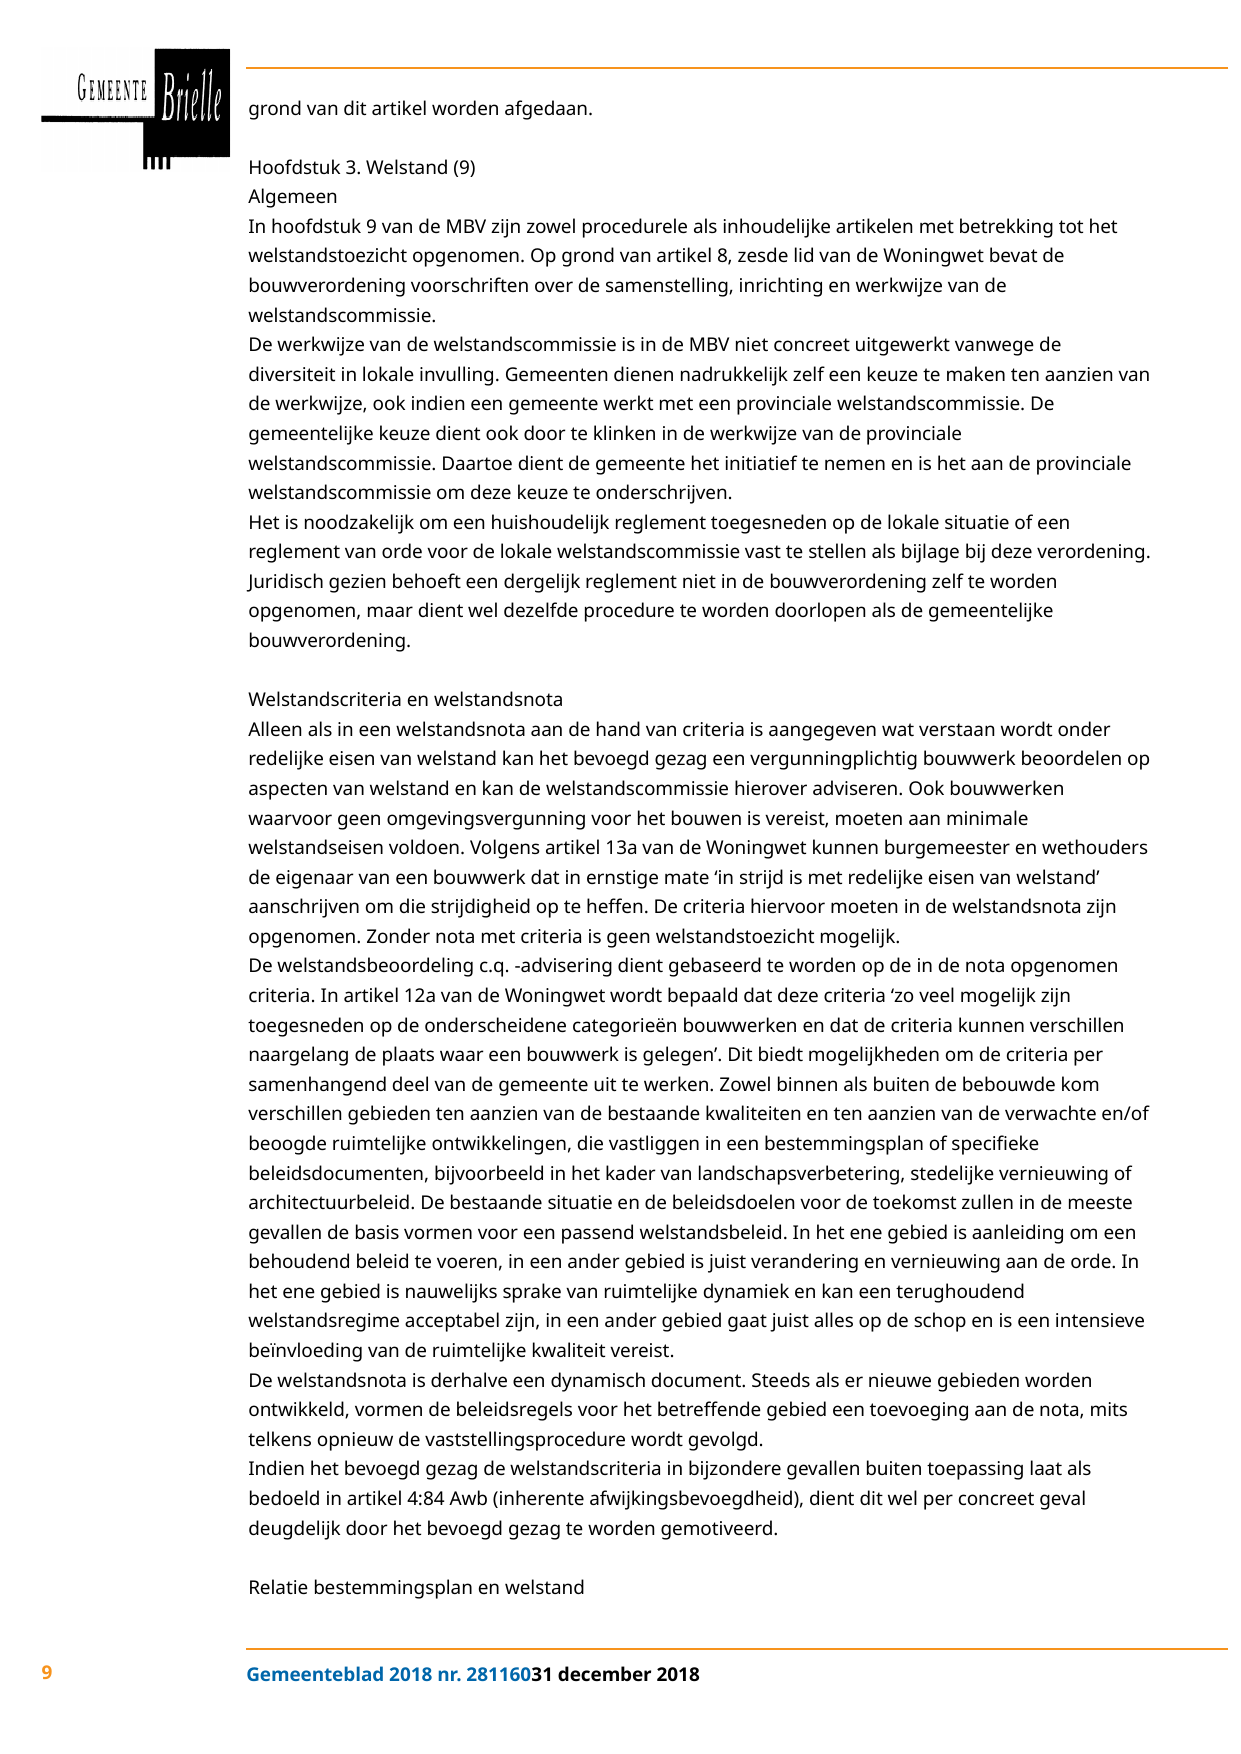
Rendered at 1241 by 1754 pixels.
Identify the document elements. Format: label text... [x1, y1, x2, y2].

picture [41, 47, 231, 172]
text Het is noodzakelijk om een huishoudelijk reglement toegesneden op de lokale situatie of een reglement van orde voor de lokale welstandscommissie vast te stellen als bijlage bij deze verordening. Juridisch gezien behoeft een dergelijk reglement niet in de bouwverordening zelf te worden opgenomen, maar dient wel dezelfde procedure te worden doorlopen als de gemeentelijke bouwverordening. [248, 509, 1152, 653]
text In hoofdstuk 9 van de MBV zijn zowel procedurele als inhoudelijke artikelen met betrekking tot het welstandstoezicht opgenomen. Op grond van artikel 8, zesde lid van de Woningwet bevat de bouwverordening voorschriften over de samenstelling, inrichting en werkwijze van de welstandscommissie. [248, 213, 1152, 328]
text De werkwijze van de welstandscommissie is in de MBV niet concreet uitgewerkt vanwege de diversiteit in lokale invulling. Gemeenten dienen nadrukkelijk zelf een keuze te maken ten aanzien van de werkwijze, ook indien een gemeente werkt met een provinciale welstandscommissie. De gemeentelijke keuze dient ook door te klinken in de werkwijze van de provinciale welstandscommissie. Daartoe dient de gemeente het initiatief te nemen en is het aan de provinciale welstandscommissie om deze keuze te onderschrijven. [248, 331, 1152, 505]
text grond van dit artikel worden afgedaan. [248, 95, 1152, 121]
text Indien het bevoegd gezag de welstandscriteria in bijzondere gevallen buiten toepassing laat als bedoeld in artikel 4:84 Awb (inherente afwijkingsbevoegdheid), dient dit wel per concreet geval deugdelijk door het bevoegd gezag te worden gemotiveerd. [248, 1456, 1152, 1541]
text Algemeen [248, 183, 1152, 209]
text Alleen als in een welstandsnota aan de hand van criteria is aangegeven wat verstaan wordt onder redelijke eisen van welstand kan het bevoegd gezag een vergunningplichtig bouwwerk beoordelen op aspecten van welstand en kan de welstandscommissie hierover adviseren. Ook bouwwerken waarvoor geen omgevingsvergunning voor het bouwen is vereist, moeten aan minimale welstandseisen voldoen. Volgens artikel 13a van de Woningwet kunnen burgemeester en wethouders de eigenaar van een bouwwerk dat in ernstige mate ‘in strijd is met redelijke eisen van welstand’ aanschrijven om die strijdigheid op te heffen. De criteria hiervoor moeten in de welstandsnota zijn opgenomen. Zonder nota met criteria is geen welstandstoezicht mogelijk. [248, 716, 1152, 949]
text De welstandsnota is derhalve een dynamisch document. Steeds als er nieuwe gebieden worden ontwikkeld, vormen de beleidsregels voor het betreffende gebied een toevoeging aan de nota, mits telkens opnieuw de vaststellingsprocedure wordt gevolgd. [248, 1367, 1152, 1452]
text Hoofdstuk 3. Welstand (9) [248, 154, 1152, 180]
text Welstandscriteria en welstandsnota [248, 686, 1152, 712]
text Relatie bestemmingsplan en welstand [248, 1574, 1152, 1600]
text De welstandsbeoordeling c.q. -advisering dient gebaseerd te worden op de in de nota opgenomen criteria. In artikel 12a van de Woningwet wordt bepaald dat deze criteria ‘zo veel mogelijk zijn toegesneden op de onderscheidene categorieën bouwwerken en dat de criteria kunnen verschillen naargelang de plaats waar een bouwwerk is gelegen’. Dit biedt mogelijkheden om de criteria per samenhangend deel van de gemeente uit te werken. Zowel binnen als buiten de bebouwde kom verschillen gebieden ten aanzien van de bestaande kwaliteiten en ten aanzien van de verwachte en/of beoogde ruimtelijke ontwikkelingen, die vastliggen in een bestemmingsplan of specifieke beleidsdocumenten, bijvoorbeeld in het kader van landschapsverbetering, stedelijke vernieuwing of architectuurbeleid. De bestaande situatie en de beleidsdoelen voor de toekomst zullen in de meeste gevallen de basis vormen voor een passend welstandsbeleid. In het ene gebied is aanleiding om een behoudend beleid te voeren, in een ander gebied is juist verandering en vernieuwing aan de orde. In het ene gebied is nauwelijks sprake van ruimtelijke dynamiek en kan een terughoudend welstandsregime acceptabel zijn, in een ander gebied gaat juist alles op de schop en is een intensieve beïnvloeding van de ruimtelijke kwaliteit vereist. [248, 953, 1152, 1363]
